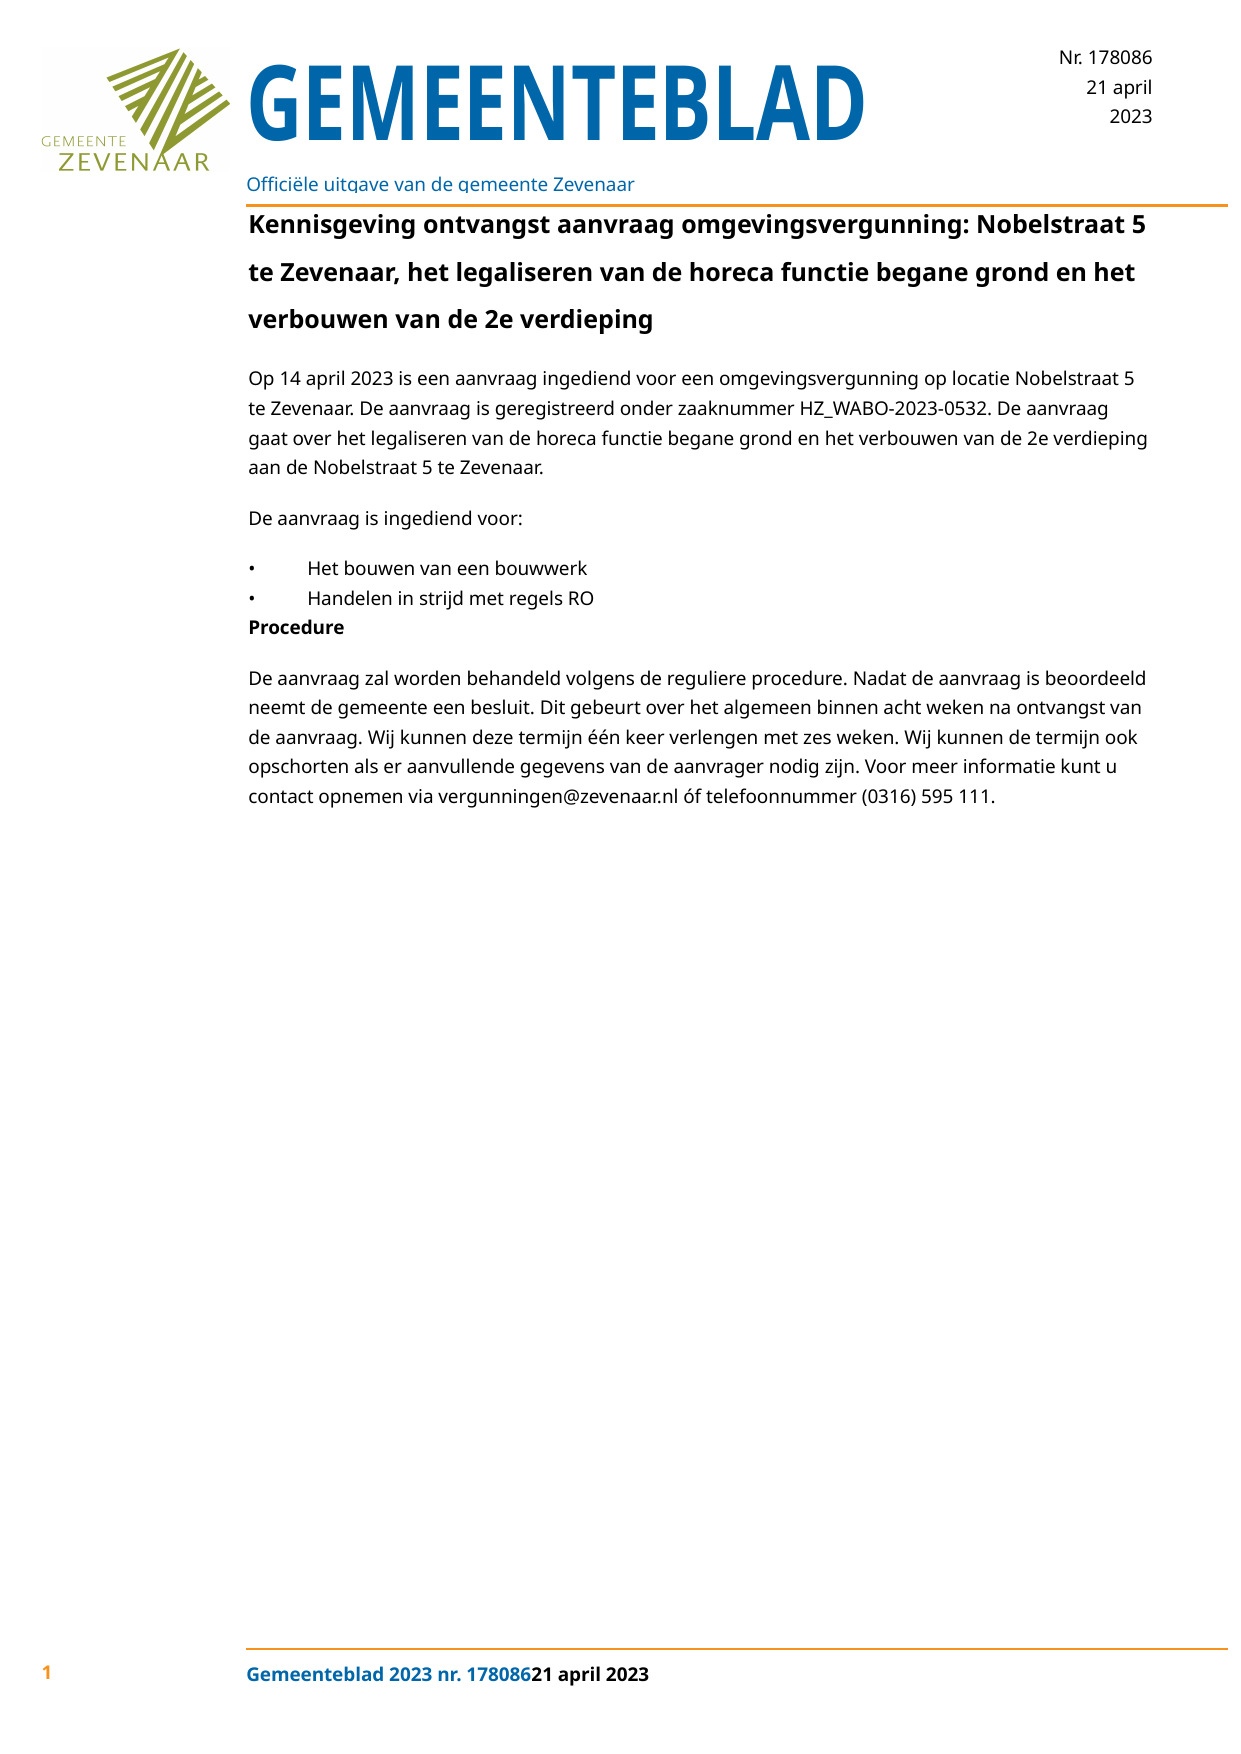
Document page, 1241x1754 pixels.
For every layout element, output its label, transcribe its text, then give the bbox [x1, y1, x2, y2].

text De aanvraag is ingediend voor: [248, 505, 1152, 530]
text De aanvraag zal worden behandeld volgens de reguliere procedure. Nadat de aanvraag is beoordeeld neemt de gemeente een besluit. Dit gebeurt over het algemeen binnen acht weken na ontvangst van de aanvraag. Wij kunnen deze termijn één keer verlengen met zes weken. Wij kunnen de termijn ook opschorten als er aanvullende gegevens van de aanvrager nodig zijn. Voor meer informatie kunt u contact opnemen via vergunningen@zevenaar.nl óf telefoonnummer (0316) 595 111. [248, 665, 1152, 809]
picture [41, 47, 231, 172]
text Op 14 april 2023 is een aanvraag ingediend voor een omgevingsvergunning op locatie Nobelstraat 5 te Zevenaar. De aanvraag is geregistreerd onder zaaknummer HZ_WABO-2023-0532. De aanvraag gaat over het legaliseren van de horeca functie begane grond en het verbouwen van de 2e verdieping aan de Nobelstraat 5 te Zevenaar. [248, 366, 1152, 480]
text Kennisgeving ontvangst aanvraag omgevingsvergunning: Nobelstraat 5 te Zevenaar, het legaliseren van de horeca functie begane grond en het verbouwen van de 2e verdieping [248, 207, 1152, 336]
list Handelen in strijd met regels RO [248, 585, 1152, 610]
text Procedure [248, 614, 1152, 640]
list Het bouwen van een bouwwerk [248, 555, 1152, 581]
